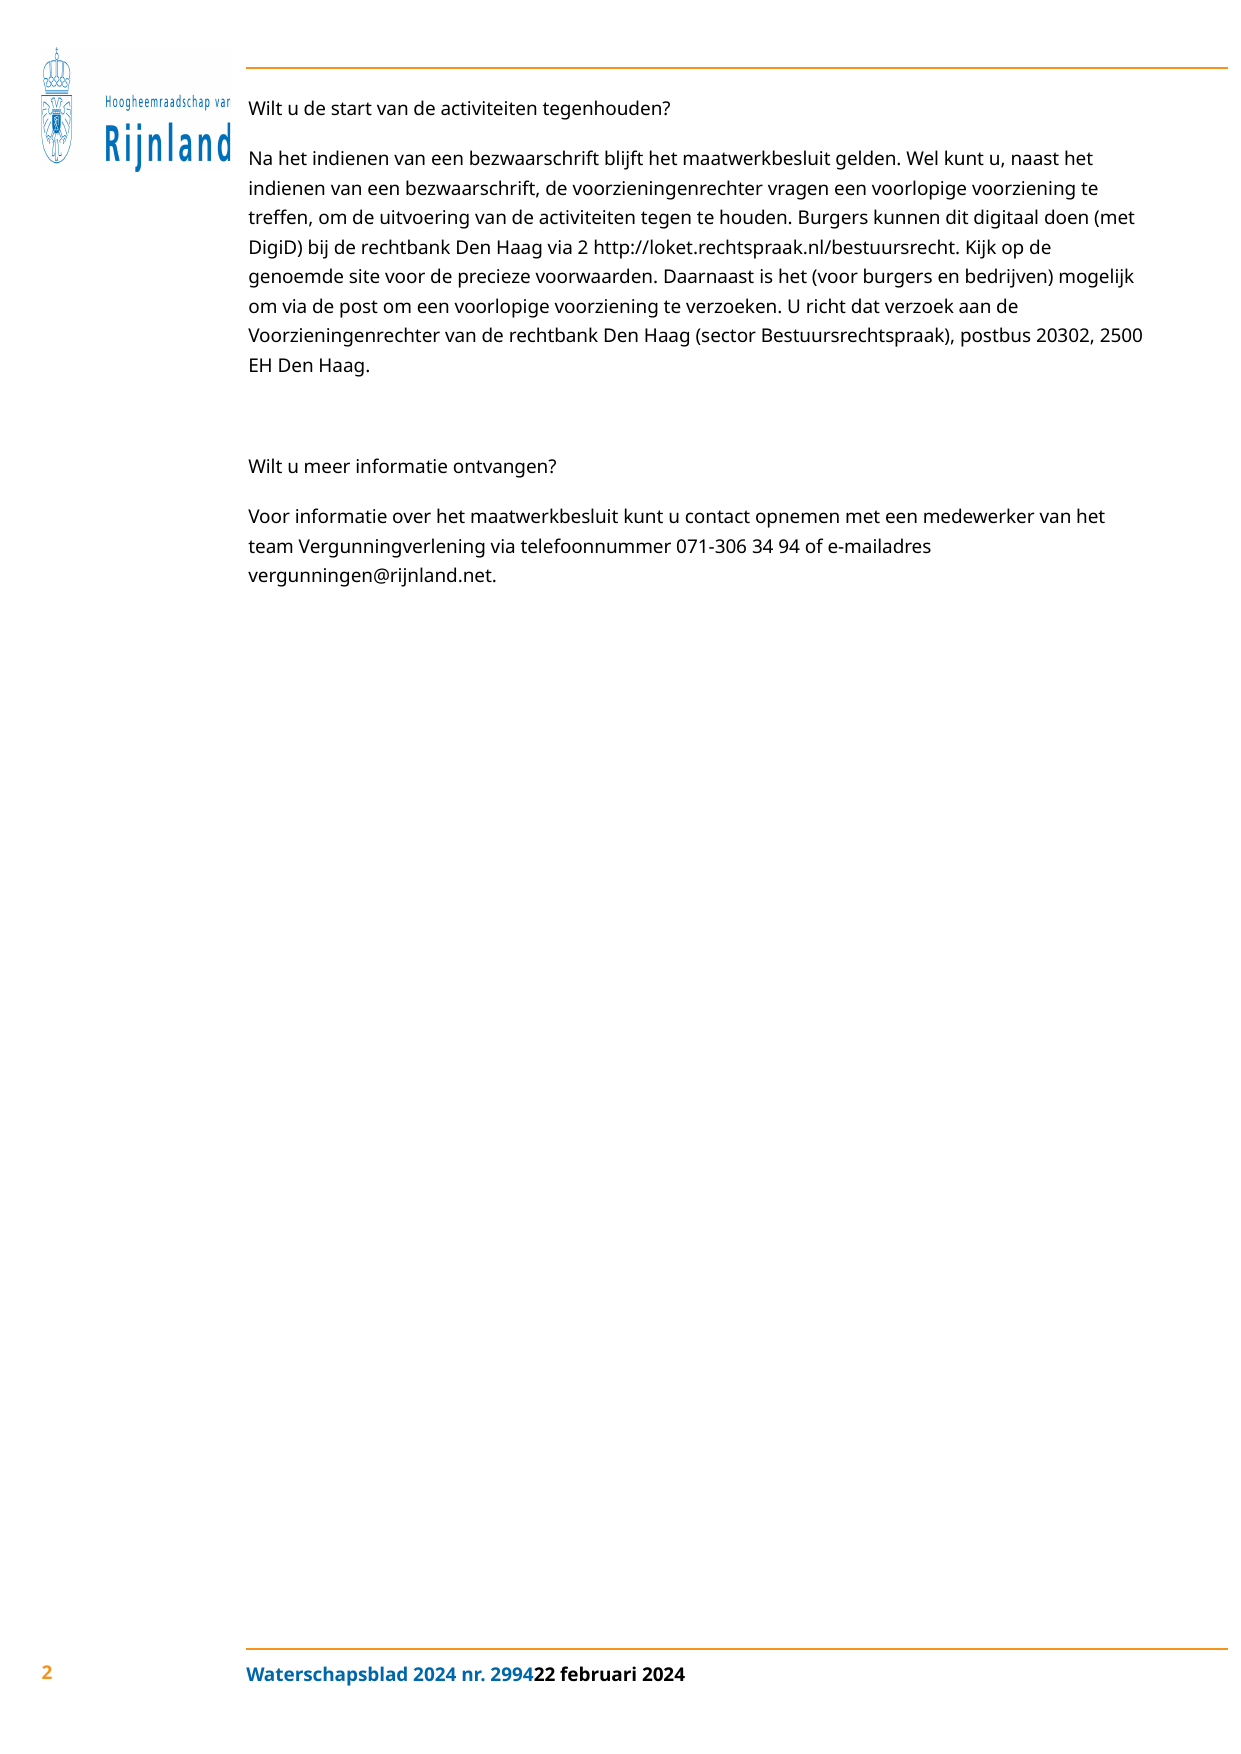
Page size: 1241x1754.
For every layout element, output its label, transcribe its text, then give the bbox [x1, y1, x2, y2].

text Wilt u meer informatie ontvangen? [248, 453, 1152, 479]
text Voor informatie over het maatwerkbesluit kunt u contact opnemen met een medewerker van het team Vergunningverlening via telefoonnummer 071-306 34 94 of e-mailadres vergunningen@rijnland.net. [248, 503, 1152, 588]
text Na het indienen van een bezwaarschrift blijft het maatwerkbesluit gelden. Wel kunt u, naast het indienen van een bezwaarschrift, de voorzieningenrechter vragen een voorlopige voorziening te treffen, om de uitvoering van de activiteiten tegen te houden. Burgers kunnen dit digitaal doen (met DigiD) bij de rechtbank Den Haag via 2 http://loket.rechtspraak.nl/bestuursrecht. Kijk op de genoemde site voor de precieze voorwaarden. Daarnaast is het (voor burgers en bedrijven) mogelijk om via de post om een voorlopige voorziening te verzoeken. U richt dat verzoek aan de Voorzieningenrechter van de rechtbank Den Haag (sector Bestuursrechtspraak), postbus 20302, 2500 EH Den Haag. [248, 145, 1152, 378]
text Wilt u de start van de activiteiten tegenhouden? [248, 95, 1152, 121]
picture [41, 47, 231, 172]
